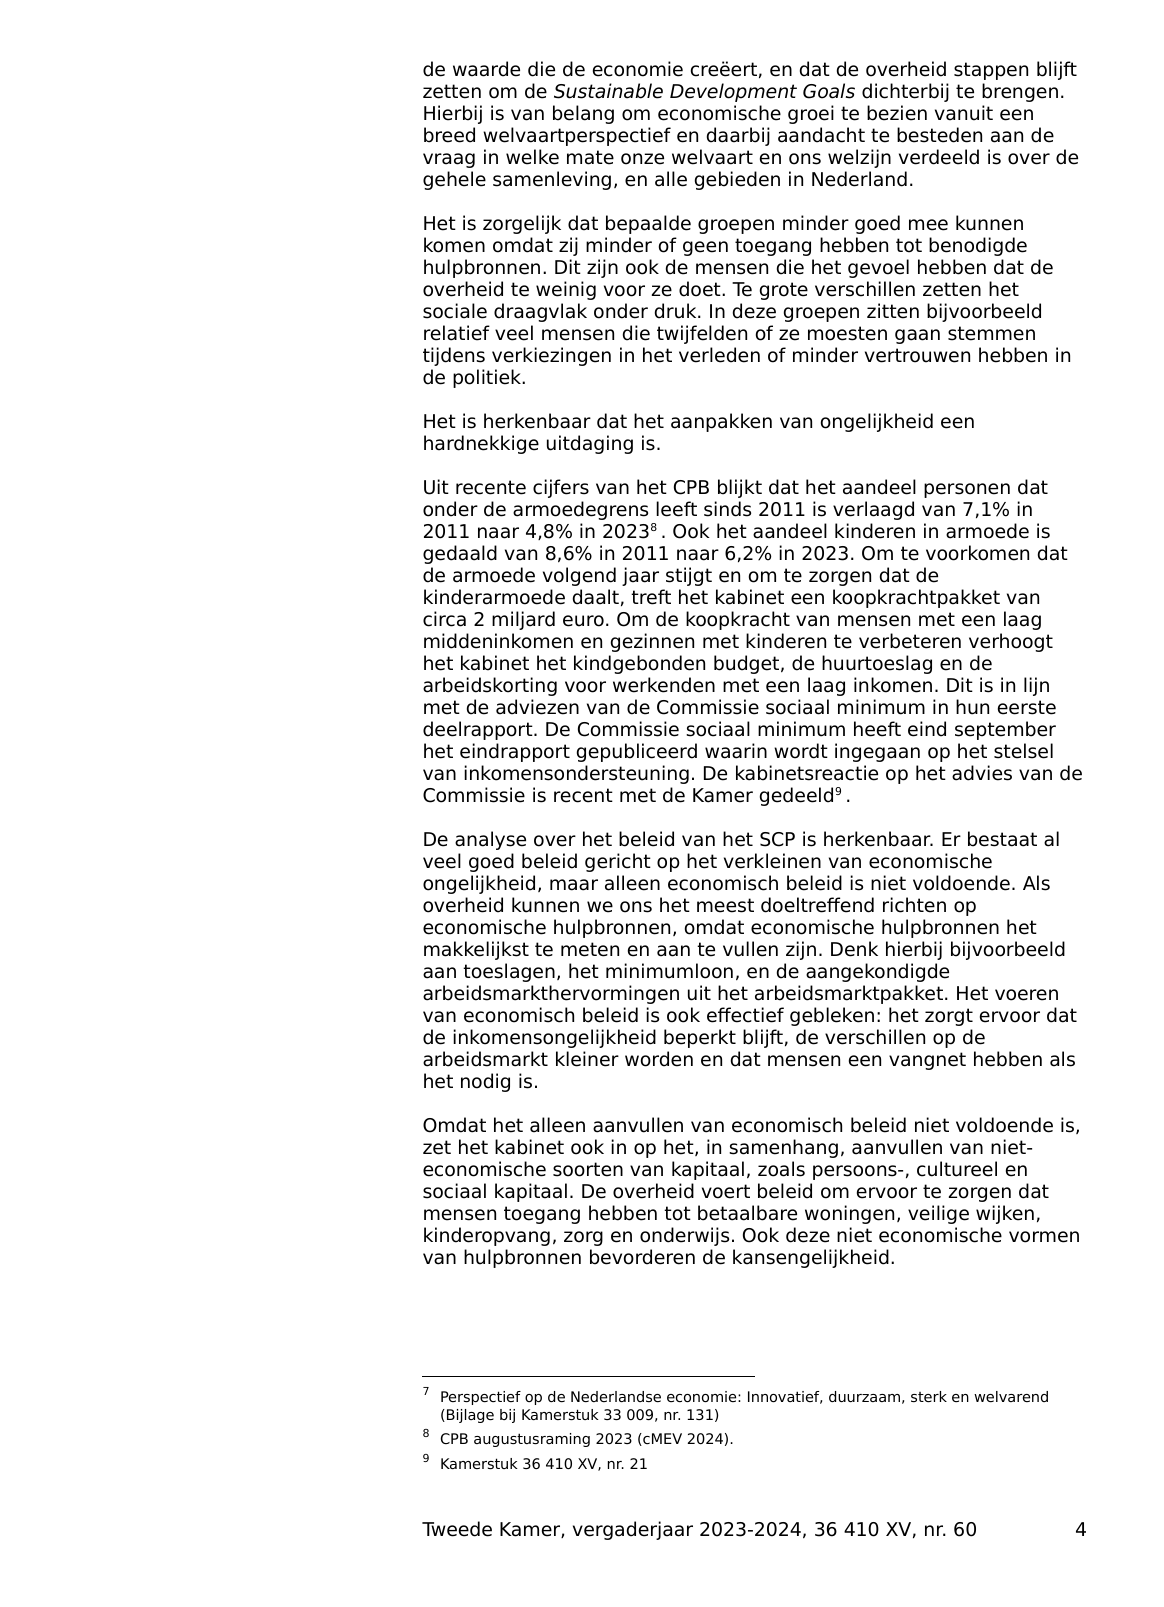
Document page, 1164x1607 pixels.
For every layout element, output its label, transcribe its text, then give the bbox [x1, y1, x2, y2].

text De analyse over het beleid van het SCP is herkenbaar. Er bestaat al veel goed beleid gericht op het verkleinen van economische ongelijkheid, maar alleen economisch beleid is niet voldoende. Als overheid kunnen we ons het meest doeltreffend richten op economische hulpbronnen, omdat economische hulpbronnen het makkelijkst te meten en aan te vullen zijn. Denk hierbij bijvoorbeeld aan toeslagen, het minimumloon, en de aangekondigde arbeidsmarkthervormingen uit het arbeidsmarktpakket. Het voeren van economisch beleid is ook effectief gebleken: het zorgt ervoor dat de inkomensongelijkheid beperkt blijft, de verschillen op de arbeidsmarkt kleiner worden en dat mensen een vangnet hebben als het nodig is. [422, 829, 1087, 1093]
text Het is zorgelijk dat bepaalde groepen minder goed mee kunnen komen omdat zij minder of geen toegang hebben tot benodigde hulpbronnen. Dit zijn ook de mensen die het gevoel hebben dat de overheid te weinig voor ze doet. Te grote verschillen zetten het sociale draagvlak onder druk. In deze groepen zitten bijvoorbeeld relatief veel mensen die twijfelden of ze moesten gaan stemmen tijdens verkiezingen in het verleden of minder vertrouwen hebben in de politiek. [422, 213, 1087, 389]
text Kamerstuk 36 410 XV, nr. 21 [422, 1452, 1087, 1474]
text de waarde die de economie creëert, en dat de overheid stappen blijft zetten om de Sustainable Development Goals dichterbij te brengen. Hierbij is van belang om economische groei te bezien vanuit een breed welvaartperspectief en daarbij aandacht te besteden aan de vraag in welke mate onze welvaart en ons welzijn verdeeld is over de gehele samenleving, en alle gebieden in Nederland. [422, 59, 1087, 191]
text CPB augustusraming 2023 (cMEV 2024). [422, 1427, 1087, 1449]
text Uit recente cijfers van het CPB blijkt dat het aandeel personen dat onder de armoedegrens leeft sinds 2011 is verlaagd van 7,1% in 2011 naar 4,8% in 2023. Ook het aandeel kinderen in armoede is gedaald van 8,6% in 2011 naar 6,2% in 2023. Om te voorkomen dat de armoede volgend jaar stijgt en om te zorgen dat de kinderarmoede daalt, treft het kabinet een koopkrachtpakket van circa 2 miljard euro. Om de koopkracht van mensen met een laag middeninkomen en gezinnen met kinderen te verbeteren verhoogt het kabinet het kindgebonden budget, de huurtoeslag en de arbeidskorting voor werkenden met een laag inkomen. Dit is in lijn met de adviezen van de Commissie sociaal minimum in hun eerste deelrapport. De Commissie sociaal minimum heeft eind september het eindrapport gepubliceerd waarin wordt ingegaan op het stelsel van inkomensondersteuning. De kabinetsreactie op het advies van de Commissie is recent met de Kamer gedeeld. [422, 477, 1087, 807]
text Het is herkenbaar dat het aanpakken van ongelijkheid een hardnekkige uitdaging is. [422, 411, 1087, 455]
text Perspectief op de Nederlandse economie: Innovatief, duurzaam, sterk en welvarend (Bijlage bij Kamerstuk 33 009, nr. 131) [422, 1385, 1087, 1424]
text Omdat het alleen aanvullen van economisch beleid niet voldoende is, zet het kabinet ook in op het, in samenhang, aanvullen van niet-economische soorten van kapitaal, zoals persoons-, cultureel en sociaal kapitaal. De overheid voert beleid om ervoor te zorgen dat mensen toegang hebben tot betaalbare woningen, veilige wijken, kinderopvang, zorg en onderwijs. Ook deze niet economische vormen van hulpbronnen bevorderen de kansengelijkheid. [422, 1115, 1087, 1269]
